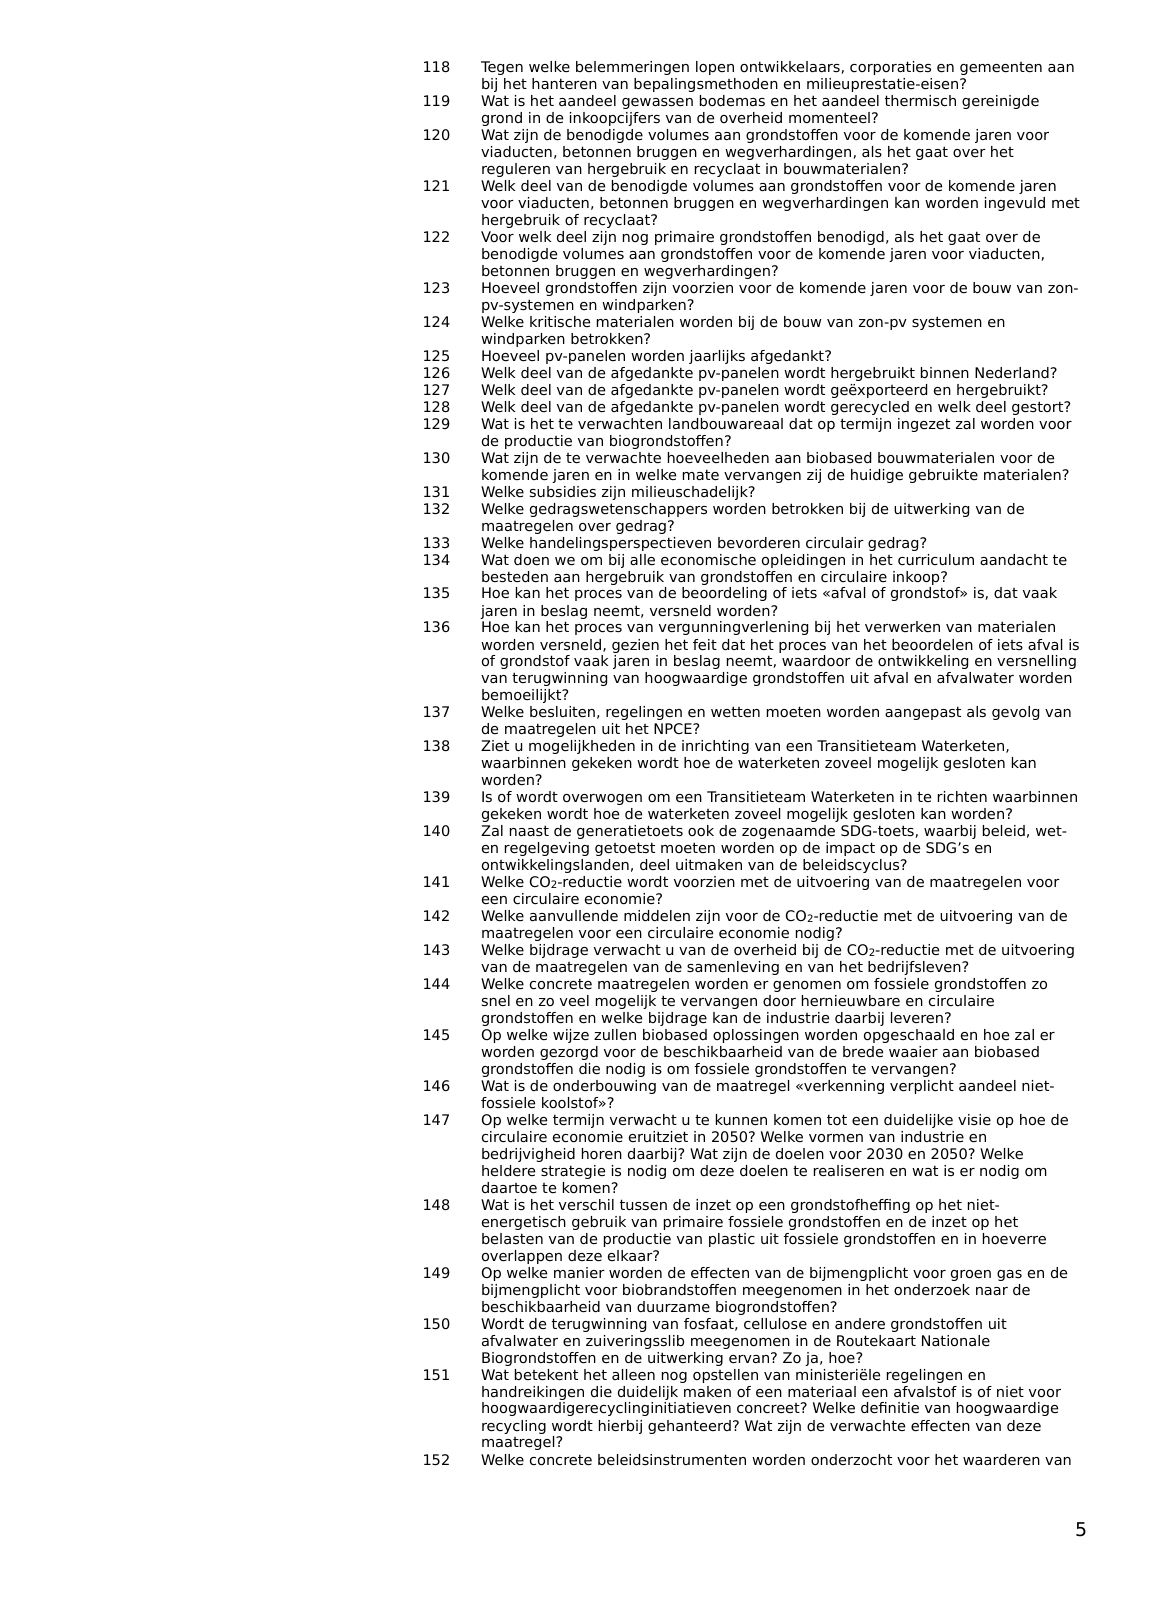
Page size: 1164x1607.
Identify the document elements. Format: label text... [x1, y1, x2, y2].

table_cell Welke aanvullende middelen zijn voor de CO2-reductie met de uitvoering van de maatregelen voor een circulaire economie nodig? [475, 908, 1087, 942]
table_cell 146 [422, 1078, 475, 1112]
table_cell 132 [422, 501, 475, 534]
table_cell 118 [422, 59, 475, 93]
table_cell Tegen welke belemmeringen lopen ontwikkelaars, corporaties en gemeenten aan bij het hanteren van bepalingsmethoden en milieuprestatie-eisen? [475, 59, 1087, 93]
table_cell 120 [422, 127, 475, 178]
table_cell 140 [422, 823, 475, 874]
table_cell Voor welk deel zijn nog primaire grondstoffen benodigd, als het gaat over de benodigde volumes aan grondstoffen voor de komende jaren voor viaducten, betonnen bruggen en wegverhardingen? [475, 229, 1087, 280]
table_cell Welke concrete maatregelen worden er genomen om fossiele grondstoffen zo snel en zo veel mogelijk te vervangen door hernieuwbare en circulaire grondstoffen en welke bijdrage kan de industrie daarbij leveren? [475, 976, 1087, 1027]
table_cell 137 [422, 704, 475, 738]
table_cell 119 [422, 93, 475, 127]
table_cell 123 [422, 280, 475, 314]
table_cell Wat doen we om bij alle economische opleidingen in het curriculum aandacht te besteden aan hergebruik van grondstoffen en circulaire inkoop? [475, 551, 1087, 585]
table_cell Op welke termijn verwacht u te kunnen komen tot een duidelijke visie op hoe de circulaire economie eruitziet in 2050? Welke vormen van industrie en bedrijvigheid horen daarbij? Wat zijn de doelen voor 2030 en 2050? Welke heldere strategie is nodig om deze doelen te realiseren en wat is er nodig om daartoe te komen? [475, 1112, 1087, 1197]
table_cell 150 [422, 1316, 475, 1366]
table_cell 143 [422, 942, 475, 976]
table_cell 141 [422, 874, 475, 908]
table_cell Wat betekent het alleen nog opstellen van ministeriële regelingen en handreikingen die duidelijk maken of een materiaal een afvalstof is of niet voor hoogwaardigerecyclinginitiatieven concreet? Welke definitie van hoogwaardige recycling wordt hierbij gehanteerd? Wat zijn de verwachte effecten van deze maatregel? [475, 1366, 1087, 1451]
table_cell Wat zijn de benodigde volumes aan grondstoffen voor de komende jaren voor viaducten, betonnen bruggen en wegverhardingen, als het gaat over het reguleren van hergebruik en recyclaat in bouwmaterialen? [475, 127, 1087, 178]
table_cell Welk deel van de benodigde volumes aan grondstoffen voor de komende jaren voor viaducten, betonnen bruggen en wegverhardingen kan worden ingevuld met hergebruik of recyclaat? [475, 178, 1087, 229]
table_cell Op welke manier worden de effecten van de bijmengplicht voor groen gas en de bijmengplicht voor biobrandstoffen meegenomen in het onderzoek naar de beschikbaarheid van duurzame biogrondstoffen? [475, 1265, 1087, 1316]
table_cell 133 [422, 535, 475, 551]
table_cell 142 [422, 908, 475, 942]
table_cell 122 [422, 229, 475, 280]
table_cell 148 [422, 1197, 475, 1264]
table_cell 144 [422, 976, 475, 1027]
table_cell Is of wordt overwogen om een Transitieteam Waterketen in te richten waarbinnen gekeken wordt hoe de waterketen zoveel mogelijk gesloten kan worden? [475, 789, 1087, 823]
table_cell Welke handelingsperspectieven bevorderen circulair gedrag? [475, 535, 1087, 551]
table_cell Hoeveel pv-panelen worden jaarlijks afgedankt? [475, 348, 1087, 365]
table_cell Wat is het verschil tussen de inzet op een grondstofheffing op het niet-energetisch gebruik van primaire fossiele grondstoffen en de inzet op het belasten van de productie van plastic uit fossiele grondstoffen en in hoeverre overlappen deze elkaar? [475, 1197, 1087, 1264]
table_cell Hoe kan het proces van vergunningverlening bij het verwerken van materialen worden versneld, gezien het feit dat het proces van het beoordelen of iets afval is of grondstof vaak jaren in beslag neemt, waardoor de ontwikkeling en versnelling van terugwinning van hoogwaardige grondstoffen uit afval en afvalwater worden bemoeilijkt? [475, 619, 1087, 704]
table_cell 124 [422, 314, 475, 348]
table_cell Welk deel van de afgedankte pv-panelen wordt hergebruikt binnen Nederland? [475, 365, 1087, 382]
table_cell Welk deel van de afgedankte pv-panelen wordt geëxporteerd en hergebruikt? [475, 382, 1087, 399]
table_cell 134 [422, 551, 475, 585]
table_cell 152 [422, 1451, 475, 1468]
table_cell 128 [422, 399, 475, 416]
table_cell 129 [422, 416, 475, 449]
table_cell 121 [422, 178, 475, 229]
table_cell Hoe kan het proces van de beoordeling of iets «afval of grondstof» is, dat vaak jaren in beslag neemt, versneld worden? [475, 585, 1087, 619]
table_cell Op welke wijze zullen biobased oplossingen worden opgeschaald en hoe zal er worden gezorgd voor de beschikbaarheid van de brede waaier aan biobased grondstoffen die nodig is om fossiele grondstoffen te vervangen? [475, 1027, 1087, 1078]
table_cell 149 [422, 1265, 475, 1316]
table_cell Wat is de onderbouwing van de maatregel «verkenning verplicht aandeel niet-fossiele koolstof»? [475, 1078, 1087, 1112]
table_cell 126 [422, 365, 475, 382]
table_cell 151 [422, 1366, 475, 1451]
table_cell Wordt de terugwinning van fosfaat, cellulose en andere grondstoffen uit afvalwater en zuiveringsslib meegenomen in de Routekaart Nationale Biogrondstoffen en de uitwerking ervan? Zo ja, hoe? [475, 1316, 1087, 1366]
table_cell Welke bijdrage verwacht u van de overheid bij de CO2-reductie met de uitvoering van de maatregelen van de samenleving en van het bedrijfsleven? [475, 942, 1087, 976]
table_cell 136 [422, 619, 475, 704]
table_cell Welk deel van de afgedankte pv-panelen wordt gerecycled en welk deel gestort? [475, 399, 1087, 416]
table_cell 135 [422, 585, 475, 619]
table_cell Wat is het aandeel gewassen bodemas en het aandeel thermisch gereinigde grond in de inkoopcijfers van de overheid momenteel? [475, 93, 1087, 127]
table_cell Welke kritische materialen worden bij de bouw van zon-pv systemen en windparken betrokken? [475, 314, 1087, 348]
table_cell 138 [422, 738, 475, 789]
table_cell 139 [422, 789, 475, 823]
table_cell 127 [422, 382, 475, 399]
table_cell Wat zijn de te verwachte hoeveelheden aan biobased bouwmaterialen voor de komende jaren en in welke mate vervangen zij de huidige gebruikte materialen? [475, 450, 1087, 483]
table_cell Welke gedragswetenschappers worden betrokken bij de uitwerking van de maatregelen over gedrag? [475, 501, 1087, 534]
table_cell Wat is het te verwachten landbouwareaal dat op termijn ingezet zal worden voor de productie van biogrondstoffen? [475, 416, 1087, 449]
table_cell 125 [422, 348, 475, 365]
table_cell 131 [422, 484, 475, 501]
table_cell Welke concrete beleidsinstrumenten worden onderzocht voor het waarderen van [475, 1451, 1087, 1468]
table_cell 130 [422, 450, 475, 483]
table_cell Ziet u mogelijkheden in de inrichting van een Transitieteam Waterketen, waarbinnen gekeken wordt hoe de waterketen zoveel mogelijk gesloten kan worden? [475, 738, 1087, 789]
table_cell Zal naast de generatietoets ook de zogenaamde SDG-toets, waarbij beleid, wet- en regelgeving getoetst moeten worden op de impact op de SDG’s en ontwikkelingslanden, deel uitmaken van de beleidscyclus? [475, 823, 1087, 874]
table_cell Welke CO2-reductie wordt voorzien met de uitvoering van de maatregelen voor een circulaire economie? [475, 874, 1087, 908]
table_cell 145 [422, 1027, 475, 1078]
table_cell 147 [422, 1112, 475, 1197]
table_cell Hoeveel grondstoffen zijn voorzien voor de komende jaren voor de bouw van zon-pv-systemen en windparken? [475, 280, 1087, 314]
table_cell Welke subsidies zijn milieuschadelijk? [475, 484, 1087, 501]
table_cell Welke besluiten, regelingen en wetten moeten worden aangepast als gevolg van de maatregelen uit het NPCE? [475, 704, 1087, 738]
